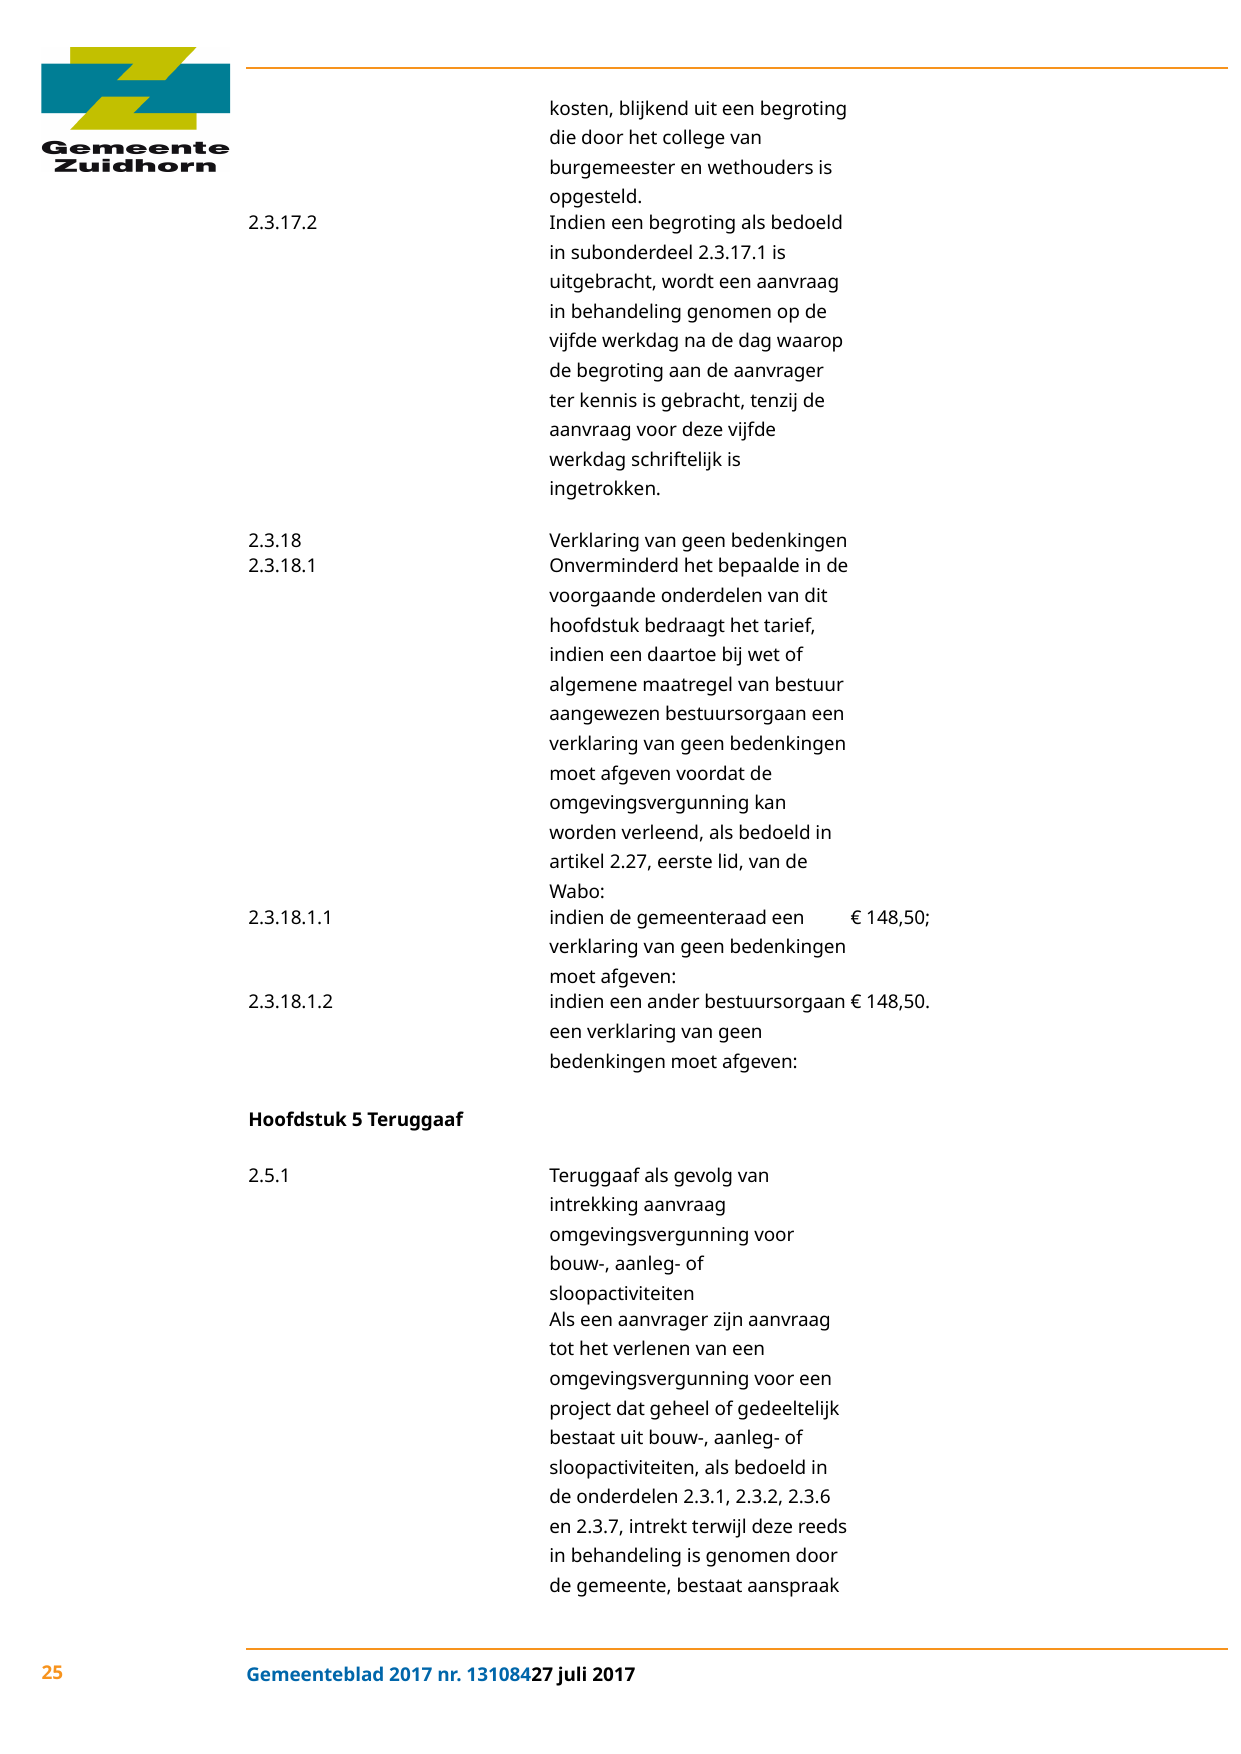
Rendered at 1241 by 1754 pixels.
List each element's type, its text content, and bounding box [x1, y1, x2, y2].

table_cell indien een ander bestuursorgaan een verklaring van geen bedenkingen moet afgeven: [549, 989, 850, 1074]
table_cell [850, 1306, 1152, 1598]
table_cell Als een aanvrager zijn aanvraag tot het verlenen van een omgevingsvergunning voor een project dat geheel of gedeeltelijk bestaat uit bouw-, aanleg- of sloopactiviteiten, als bedoeld in de onderdelen 2.3.1, 2.3.2, 2.3.6 en 2.3.7, intrekt terwijl deze reeds in behandeling is genomen door de gemeente, bestaat aanspraak [549, 1306, 850, 1598]
table_cell indien de gemeenteraad een verklaring van geen bedenkingen moet afgeven: [549, 904, 850, 989]
table_header [549, 1136, 850, 1162]
table_cell 2.3.18.1.2 [248, 989, 549, 1074]
table_cell 2.3.18 [248, 527, 549, 553]
table_cell 2.3.18.1.1 [248, 904, 549, 989]
table_cell [850, 501, 1152, 527]
table_cell Teruggaaf als gevolg van intrekking aanvraag omgevingsvergunning voor bouw-, aanleg- of sloopactiviteiten [549, 1162, 850, 1306]
picture [41, 47, 231, 172]
table_cell [850, 95, 1152, 209]
text Hoofdstuk 5 Teruggaaf [248, 1106, 1152, 1132]
table_cell € 148,50. [850, 989, 1152, 1074]
table_cell [850, 527, 1152, 553]
table_cell Onverminderd het bepaalde in de voorgaande onderdelen van dit hoofdstuk bedraagt het tarief, indien een daartoe bij wet of algemene maatregel van bestuur aangewezen bestuursorgaan een verklaring van geen bedenkingen moet afgeven voordat de omgevingsvergunning kan worden verleend, als bedoeld in artikel 2.27, eerste lid, van de Wabo: [549, 553, 850, 904]
table_cell 2.5.1 [248, 1162, 549, 1306]
table_cell kosten, blijkend uit een begroting die door het college van burgemeester en wethouders is opgesteld. [549, 95, 850, 209]
table_cell 2.3.18.1 [248, 553, 549, 904]
table_cell [850, 209, 1152, 501]
table_cell € 148,50; [850, 904, 1152, 989]
table_cell [850, 1162, 1152, 1306]
table_cell [850, 553, 1152, 904]
table_cell Indien een begroting als bedoeld in subonderdeel 2.3.17.1 is uitgebracht, wordt een aanvraag in behandeling genomen op de vijfde werkdag na de dag waarop de begroting aan de aanvrager ter kennis is gebracht, tenzij de aanvraag voor deze vijfde werkdag schriftelijk is ingetrokken. [549, 209, 850, 501]
table_cell [248, 95, 549, 209]
table_cell [248, 1306, 549, 1598]
table_cell Verklaring van geen bedenkingen [549, 527, 850, 553]
table_header [850, 1136, 1152, 1162]
table_cell [248, 501, 549, 527]
table_cell 2.3.17.2 [248, 209, 549, 501]
table_cell [549, 501, 850, 527]
table_header [248, 1136, 549, 1162]
